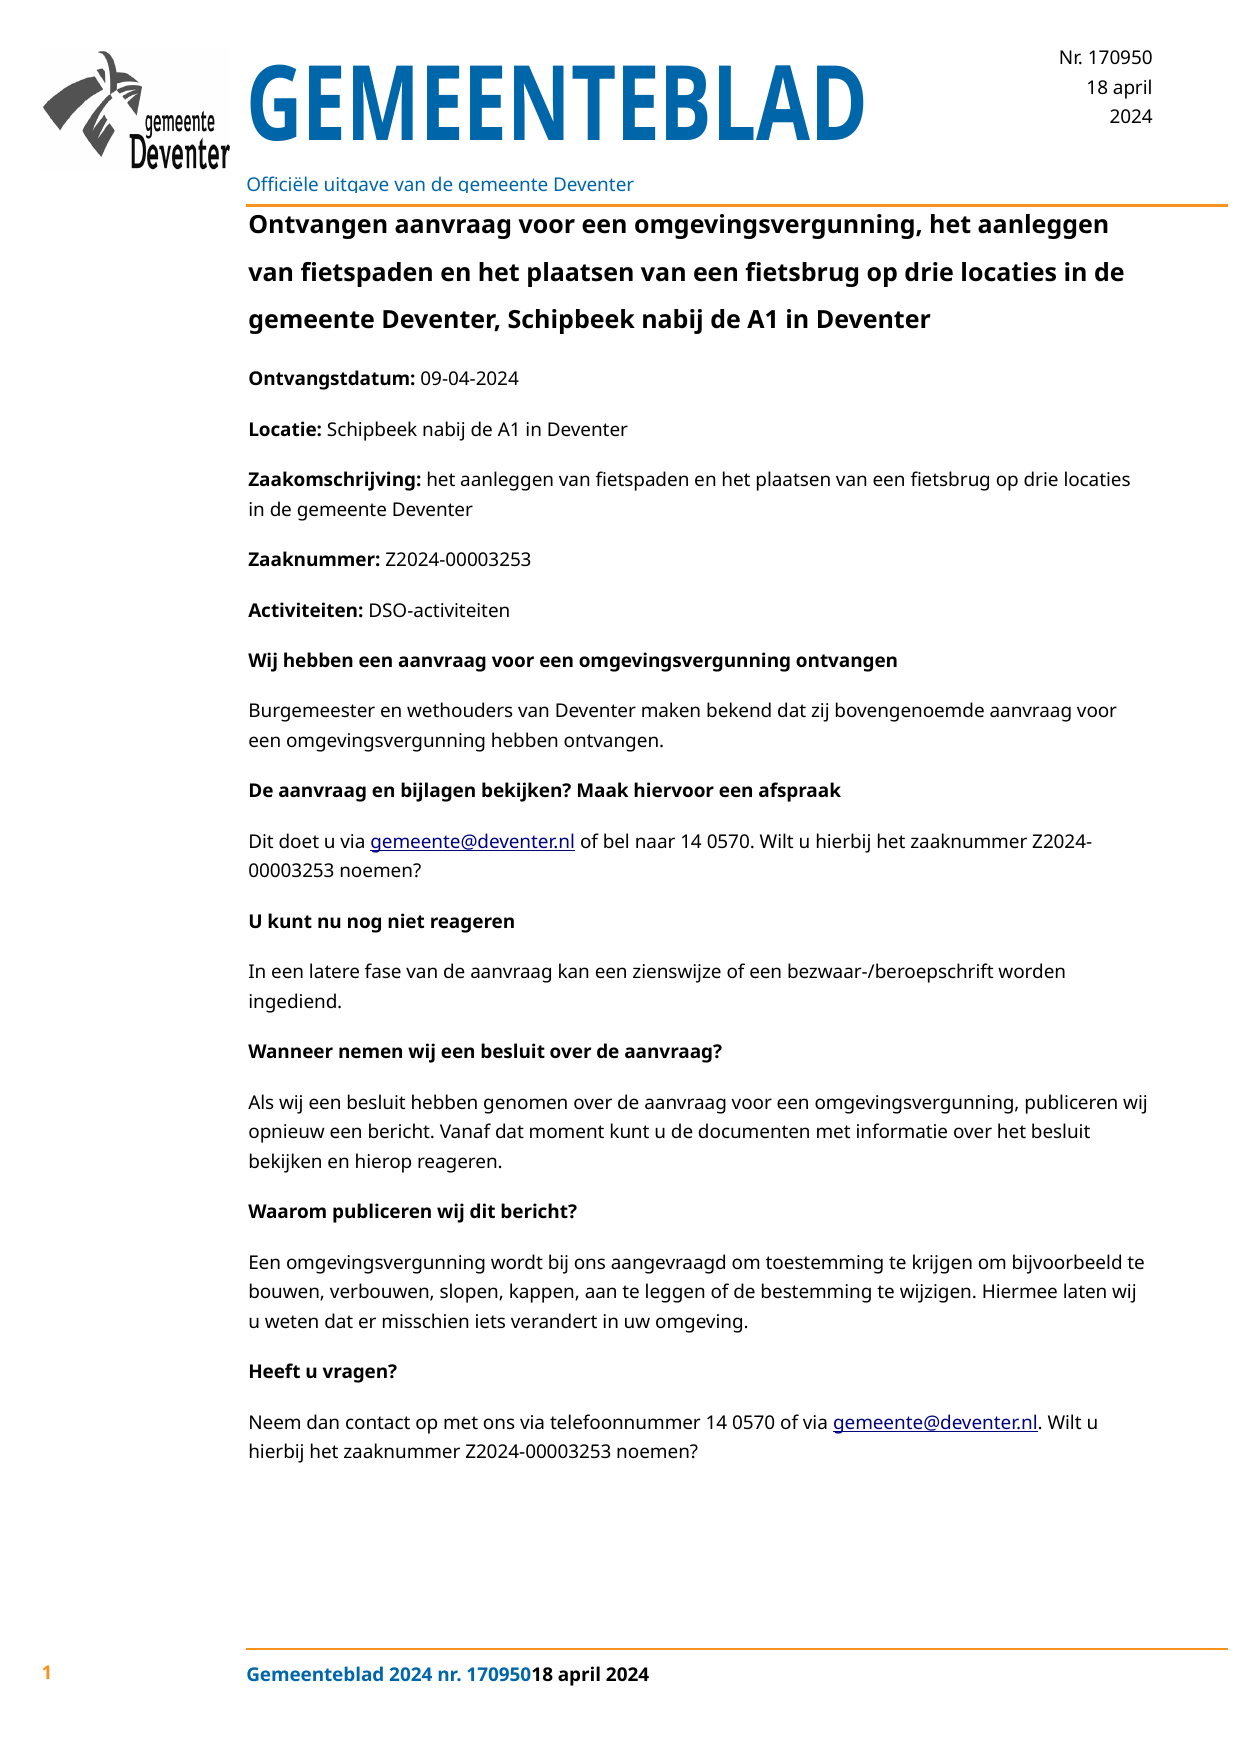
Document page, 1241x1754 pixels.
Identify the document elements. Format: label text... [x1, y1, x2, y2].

text De aanvraag en bijlagen bekijken? Maak hiervoor een afspraak [248, 778, 1152, 803]
text Heeft u vragen? [248, 1358, 1152, 1384]
text Zaaknummer: Z2024-00003253 [248, 546, 1152, 572]
text U kunt nu nog niet reageren [248, 908, 1152, 934]
text Een omgevingsvergunning wordt bij ons aangevraagd om toestemming te krijgen om bijvoorbeeld te bouwen, verbouwen, slopen, kappen, aan te leggen of de bestemming te wijzigen. Hiermee laten wij u weten dat er misschien iets verandert in uw omgeving. [248, 1249, 1152, 1334]
text Wanneer nemen wij een besluit over de aanvraag? [248, 1038, 1152, 1064]
text Dit doet u via gemeente@deventer.nl of bel naar 14 0570. Wilt u hierbij het zaaknummer Z2024-00003253 noemen? [248, 828, 1152, 883]
text Locatie: Schipbeek nabij de A1 in Deventer [248, 416, 1152, 442]
picture [41, 47, 231, 172]
text Zaakomschrijving: het aanleggen van fietspaden en het plaatsen van een fietsbrug op drie locaties in de gemeente Deventer [248, 466, 1152, 522]
text Neem dan contact op met ons via telefoonnummer 14 0570 of via gemeente@deventer.nl. Wilt u hierbij het zaaknummer Z2024-00003253 noemen? [248, 1409, 1152, 1464]
text Als wij een besluit hebben genomen over de aanvraag voor een omgevingsvergunning, publiceren wij opnieuw een bericht. Vanaf dat moment kunt u de documenten met informatie over het besluit bekijken en hierop reageren. [248, 1089, 1152, 1174]
text Burgemeester en wethouders van Deventer maken bekend dat zij bovengenoemde aanvraag voor een omgevingsvergunning hebben ontvangen. [248, 698, 1152, 753]
text Wij hebben een aanvraag voor een omgevingsvergunning ontvangen [248, 647, 1152, 673]
text Ontvangen aanvraag voor een omgevingsvergunning, het aanleggen van fietspaden en het plaatsen van een fietsbrug op drie locaties in de gemeente Deventer, Schipbeek nabij de A1 in Deventer [248, 207, 1152, 336]
text Waarom publiceren wij dit bericht? [248, 1198, 1152, 1224]
text In een latere fase van de aanvraag kan een zienswijze of een bezwaar-/beroepschrift worden ingediend. [248, 958, 1152, 1014]
text Activiteiten: DSO-activiteiten [248, 597, 1152, 622]
text Ontvangstdatum: 09-04-2024 [248, 366, 1152, 391]
